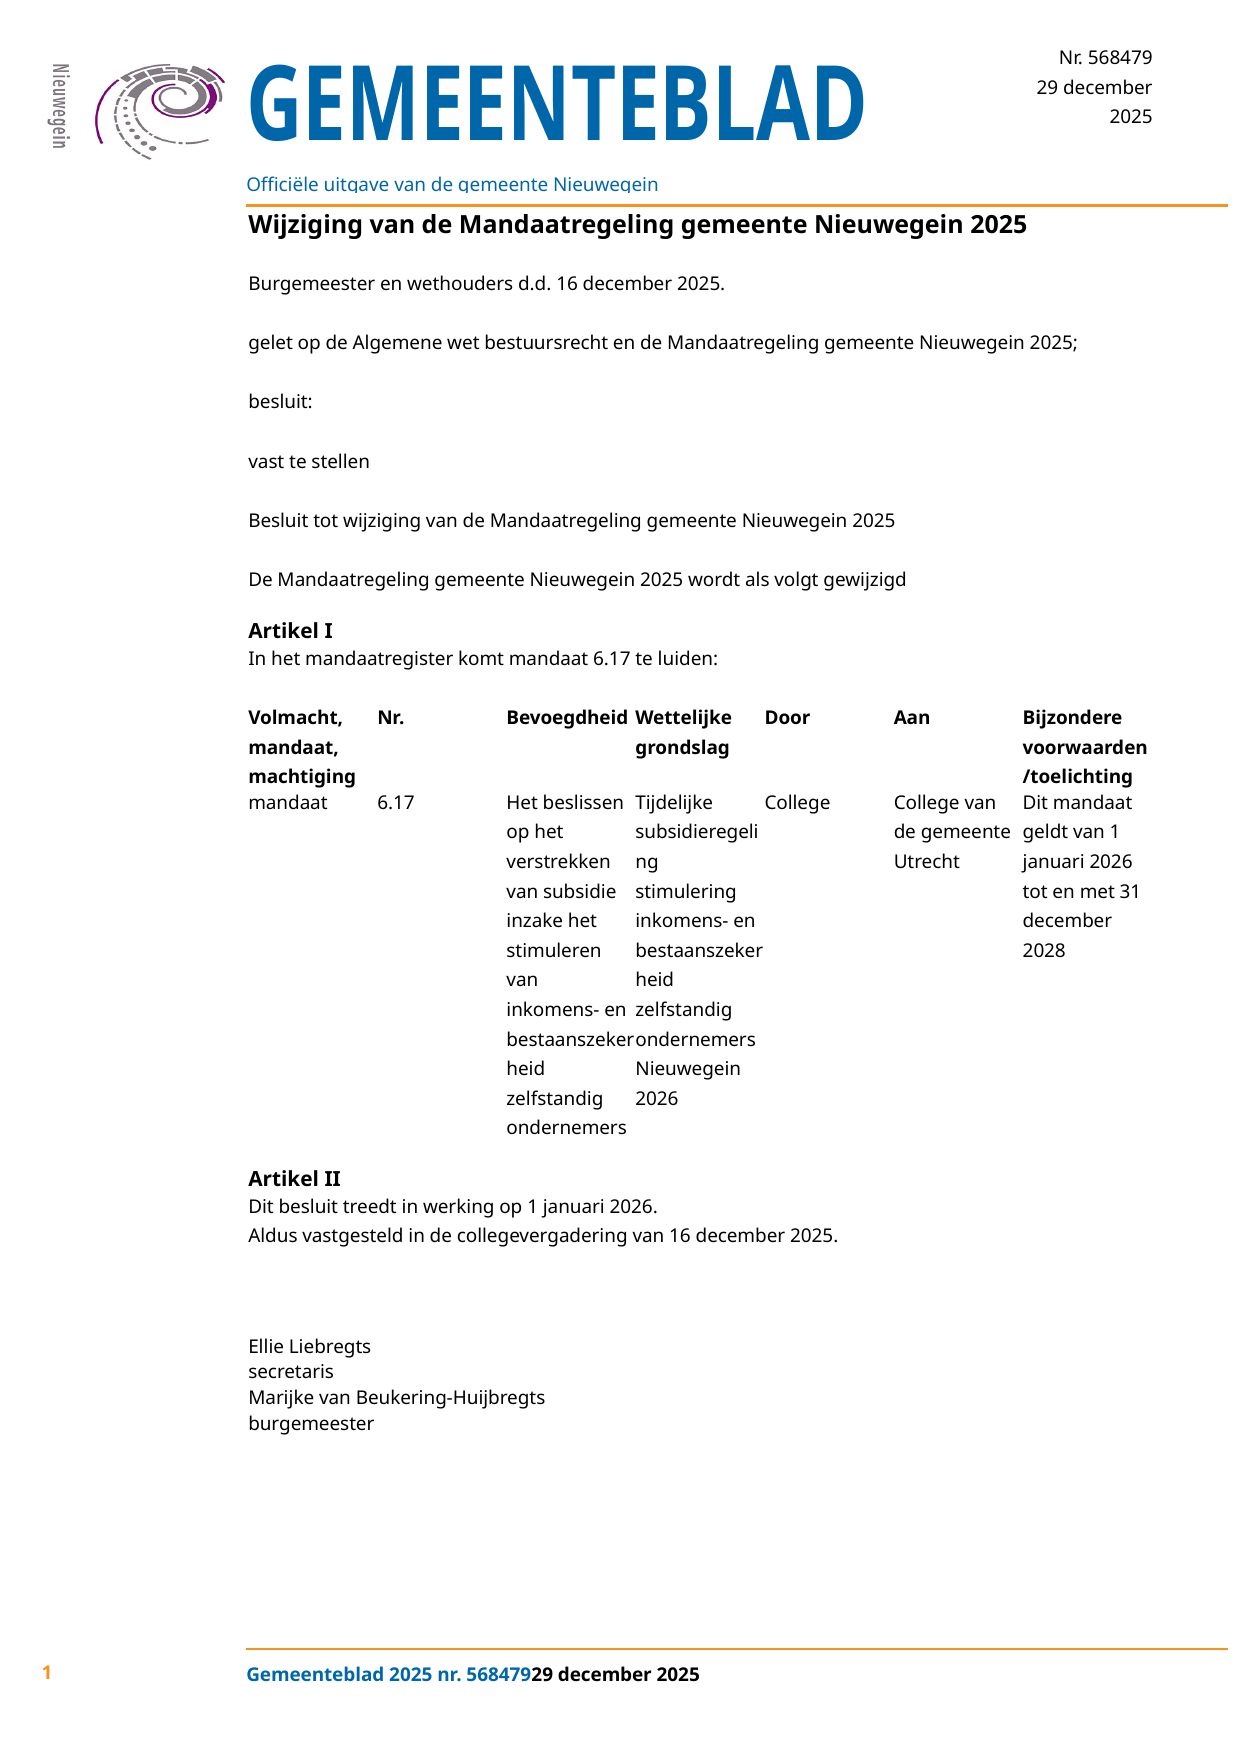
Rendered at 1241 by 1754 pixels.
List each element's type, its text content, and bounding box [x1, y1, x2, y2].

table_header Wettelijke grondslag [635, 704, 764, 789]
text gelet op de Algemene wet bestuursrecht en de Mandaatregeling gemeente Nieuwegein 2025; [248, 329, 1152, 355]
text Wijziging van de Mandaatregeling gemeente Nieuwegein 2025 [248, 207, 1152, 241]
table_cell College [764, 789, 893, 1140]
table_cell Dit mandaat geldt van 1 januari 2026 tot en met 31 december 2028 [1023, 789, 1152, 1140]
text vast te stellen [248, 448, 1152, 473]
table_cell 6.17 [377, 789, 506, 1140]
text De Mandaatregeling gemeente Nieuwegein 2025 wordt als volgt gewijzigd [248, 566, 1152, 592]
table_cell Het beslissen op het verstrekken van subsidie inzake het stimuleren van inkomens- en bestaanszekerheid zelfstandig ondernemers [506, 789, 635, 1140]
table_header Bijzondere voorwaarden/toelichting [1023, 704, 1152, 789]
text Aldus vastgesteld in de collegevergadering van 16 december 2025. [248, 1222, 1152, 1248]
table_header Nr. [377, 704, 506, 789]
text Besluit tot wijziging van de Mandaatregeling gemeente Nieuwegein 2025 [248, 507, 1152, 533]
text Artikel I [248, 617, 1152, 645]
picture [41, 47, 231, 172]
text secretaris [248, 1359, 1152, 1384]
text Ellie Liebregts [248, 1333, 1152, 1359]
table_cell Tijdelijke subsidieregeling stimulering inkomens- en bestaanszekerheid zelfstandig ondernemers Nieuwegein 2026 [635, 789, 764, 1140]
table_header Volmacht, mandaat, machtiging [248, 704, 377, 789]
table_header Door [764, 704, 893, 789]
text burgemeester [248, 1410, 1152, 1436]
text Marijke van Beukering-Huijbregts [248, 1384, 1152, 1410]
text In het mandaatregister komt mandaat 6.17 te luiden: [248, 645, 1152, 671]
table_cell mandaat [248, 789, 377, 1140]
table_cell College van de gemeente Utrecht [894, 789, 1022, 1140]
table_header Aan [894, 704, 1022, 789]
text Burgemeester en wethouders d.d. 16 december 2025. [248, 270, 1152, 296]
table_header Bevoegdheid [506, 704, 635, 789]
text besluit: [248, 389, 1152, 414]
text Artikel II [248, 1164, 1152, 1193]
text Dit besluit treedt in werking op 1 januari 2026. [248, 1193, 1152, 1218]
